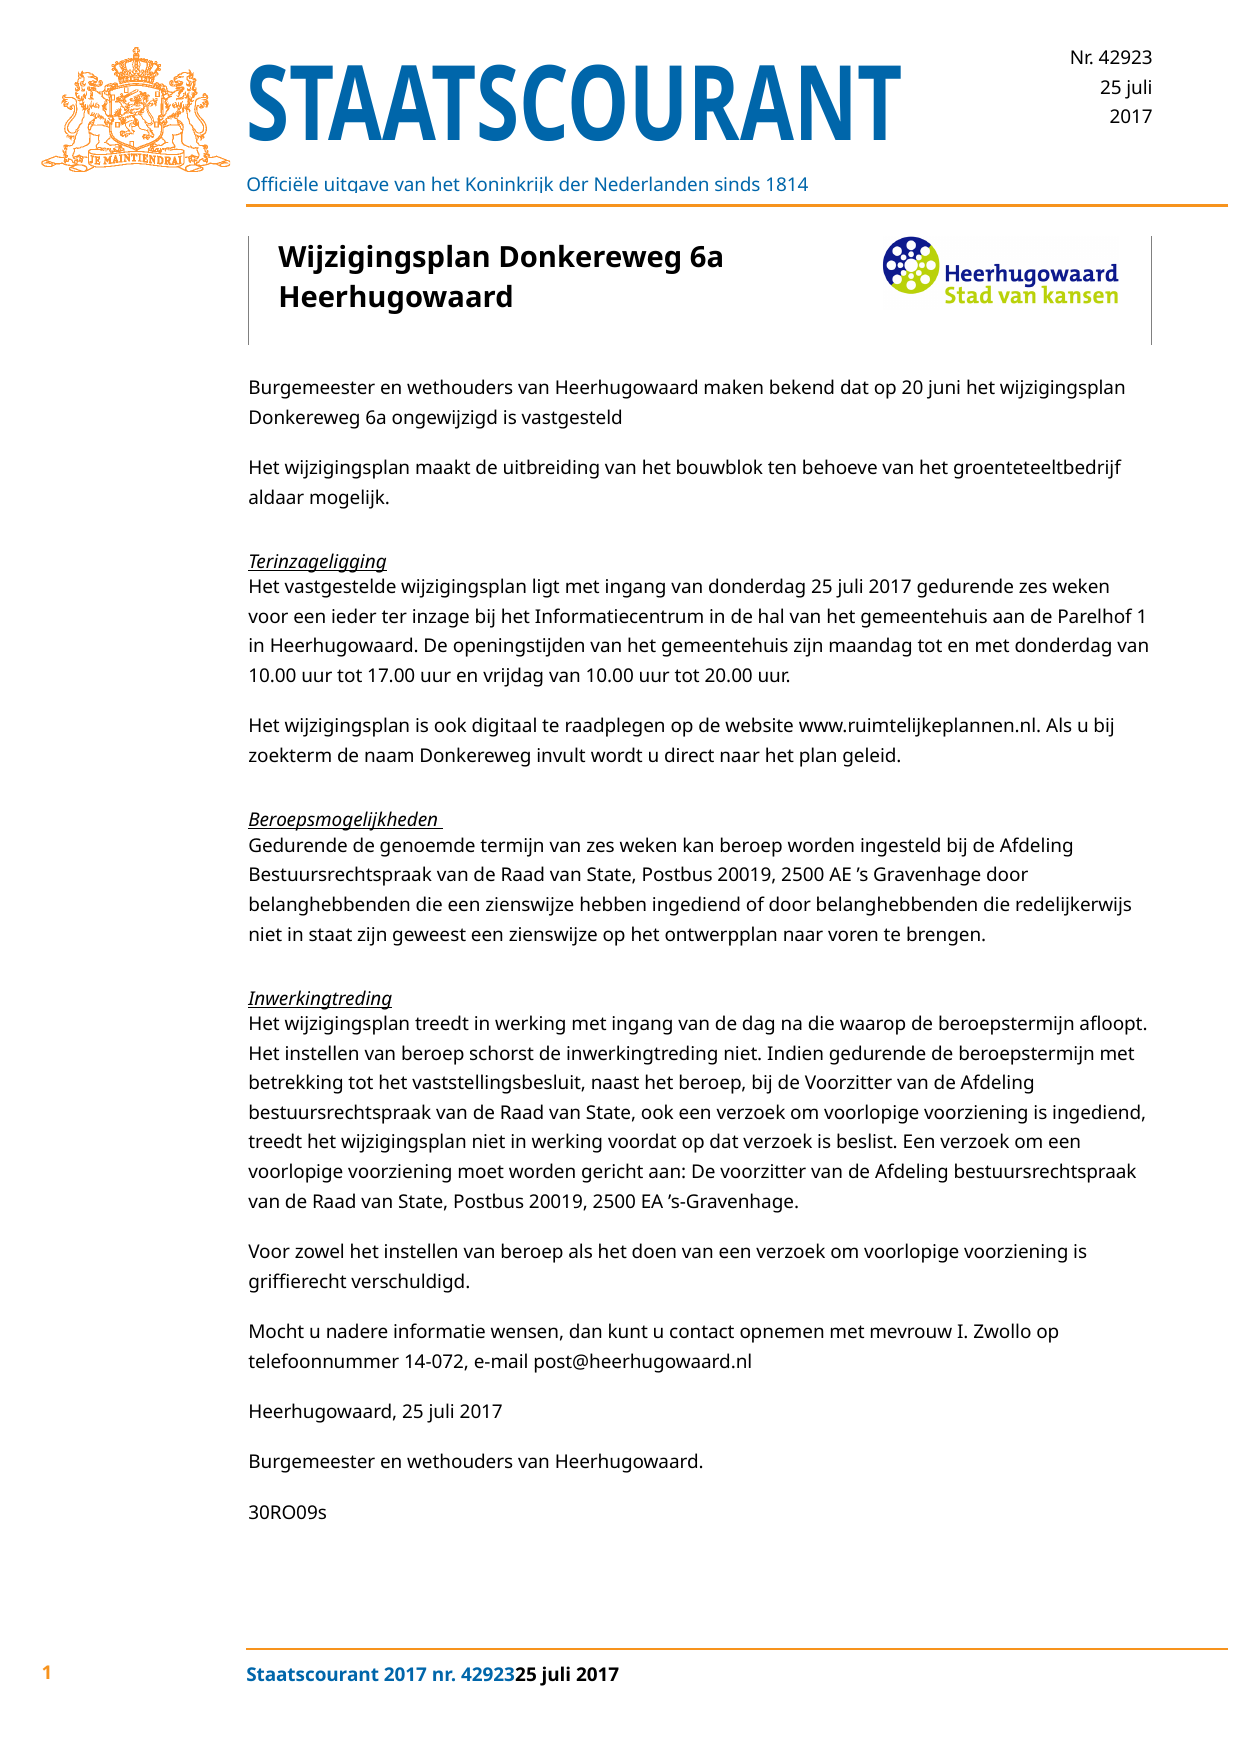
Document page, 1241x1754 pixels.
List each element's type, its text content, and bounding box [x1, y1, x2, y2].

text Heerhugowaard, 25 juli 2017 [248, 1398, 1152, 1424]
text Voor zowel het instellen van beroep als het doen van een verzoek om voorlopige voorziening is griffierecht verschuldigd. [248, 1238, 1152, 1294]
table_header [1119, 236, 1151, 309]
text Beroepsmogelijkheden [248, 806, 1152, 832]
text Inwerkingtreding [248, 985, 1152, 1010]
text Terinzageligging [248, 548, 1152, 573]
text Mocht u nadere informatie wensen, dan kunt u contact opnemen met mevrouw I. Zwollo op telefoonnummer 14-072, e-mail post@heerhugowaard.nl [248, 1318, 1152, 1374]
text Het wijzigingsplan maakt de uitbreiding van het bouwblok ten behoeve van het groenteteeltbedrijf aldaar mogelijk. [248, 454, 1152, 509]
text Gedurende de genoemde termijn van zes weken kan beroep worden ingesteld bij de Afdeling Bestuursrechtspraak van de Raad van State, Postbus 20019, 2500 AE ’s Gravenhage door belanghebbenden die een zienswijze hebben ingediend of door belanghebbenden die redelijkerwijs niet in staat zijn geweest een zienswijze op het ontwerpplan naar voren te brengen. [248, 832, 1152, 946]
text 30RO09s [248, 1499, 1152, 1525]
table_header Wijzigingsplan Donkereweg 6a Heerhugowaard [249, 236, 850, 345]
text Het wijzigingsplan treedt in werking met ingang van de dag na die waarop de beroepstermijn afloopt. Het instellen van beroep schorst de inwerkingtreding niet. Indien gedurende de beroepstermijn met betrekking tot het vaststellingsbesluit, naast het beroep, bij de Voorzitter van de Afdeling bestuursrechtspraak van de Raad van State, ook een verzoek om voorlopige voorziening is ingediend, treedt het wijzigingsplan niet in werking voordat op dat verzoek is beslist. Een verzoek om een voorlopige voorziening moet worden gericht aan: De voorzitter van de Afdeling bestuursrechtspraak van de Raad van State, Postbus 20019, 2500 EA ’s-Gravenhage. [248, 1010, 1152, 1214]
picture [882, 236, 1119, 310]
text Burgemeester en wethouders van Heerhugowaard. [248, 1449, 1152, 1474]
text Burgemeester en wethouders van Heerhugowaard maken bekend dat op 20 juni het wijzigingsplan Donkereweg 6a ongewijzigd is vastgesteld [248, 374, 1152, 429]
text Het vastgestelde wijzigingsplan ligt met ingang van donderdag 25 juli 2017 gedurende zes weken voor een ieder ter inzage bij het Informatiecentrum in de hal van het gemeentehuis aan de Parelhof 1 in Heerhugowaard. De openingstijden van het gemeentehuis zijn maandag tot en met donderdag van 10.00 uur tot 17.00 uur en vrijdag van 10.00 uur tot 20.00 uur. [248, 573, 1152, 688]
table_header [850, 236, 882, 309]
table_header [850, 310, 1151, 345]
picture [41, 47, 231, 172]
text Het wijzigingsplan is ook digitaal te raadplegen op de website www.ruimtelijkeplannen.nl. Als u bij zoekterm de naam Donkereweg invult wordt u direct naar het plan geleid. [248, 713, 1152, 768]
